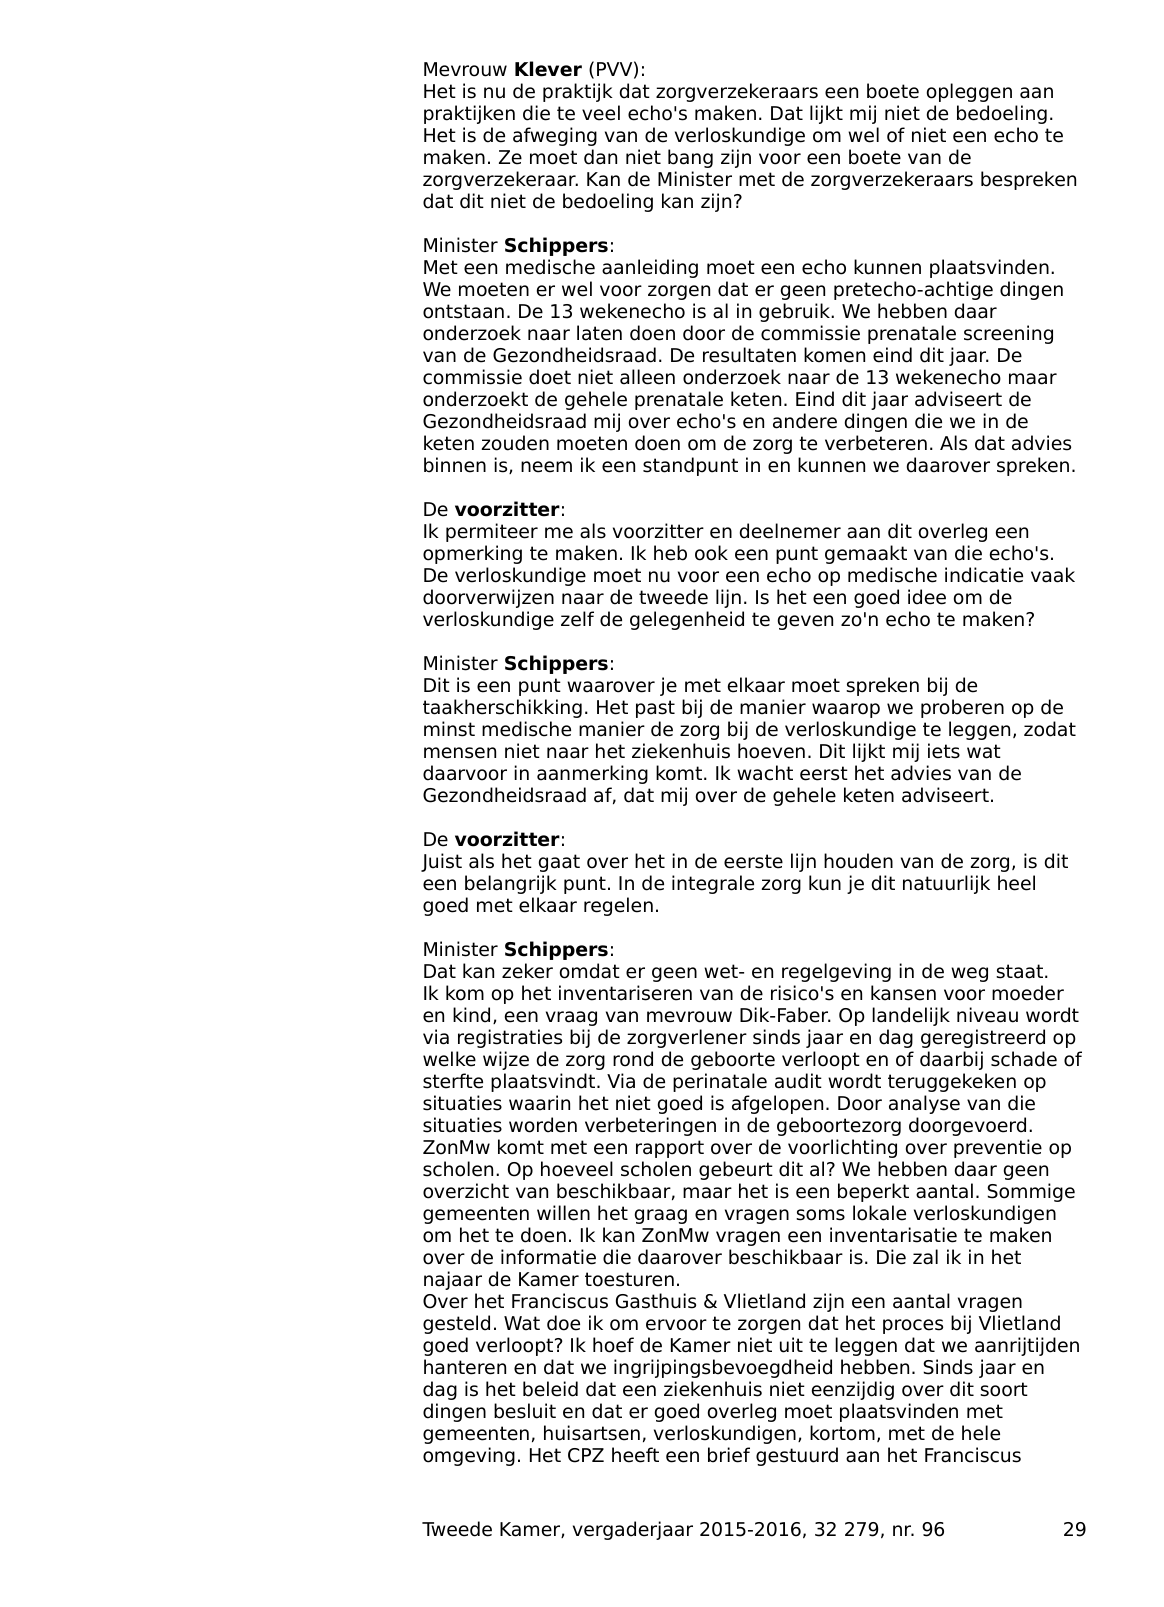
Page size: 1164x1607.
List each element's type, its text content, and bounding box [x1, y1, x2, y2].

text Over het Franciscus Gasthuis & Vlietland zijn een aantal vragen gesteld. Wat doe ik om ervoor te zorgen dat het proces bij Vlietland goed verloopt? Ik hoef de Kamer niet uit te leggen dat we aanrijtijden hanteren en dat we ingrijpingsbevoegdheid hebben. Sinds jaar en dag is het beleid dat een ziekenhuis niet eenzijdig over dit soort dingen besluit en dat er goed overleg moet plaatsvinden met gemeenten, huisartsen, verloskundigen, kortom, met de hele omgeving. Het CPZ heeft een brief gestuurd aan het Franciscus [422, 1291, 1087, 1467]
text Ik permiteer me als voorzitter en deelnemer aan dit overleg een opmerking te maken. Ik heb ook een punt gemaakt van die echo's. De verloskundige moet nu voor een echo op medische indicatie vaak doorverwijzen naar de tweede lijn. Is het een goed idee om de verloskundige zelf de gelegenheid te geven zo'n echo te maken? [422, 521, 1087, 631]
text Met een medische aanleiding moet een echo kunnen plaatsvinden. We moeten er wel voor zorgen dat er geen pretecho-achtige dingen ontstaan. De 13 wekenecho is al in gebruik. We hebben daar onderzoek naar laten doen door de commissie prenatale screening van de Gezondheidsraad. De resultaten komen eind dit jaar. De commissie doet niet alleen onderzoek naar de 13 wekenecho maar onderzoekt de gehele prenatale keten. Eind dit jaar adviseert de Gezondheidsraad mij over echo's en andere dingen die we in de keten zouden moeten doen om de zorg te verbeteren. Als dat advies binnen is, neem ik een standpunt in en kunnen we daarover spreken. [422, 257, 1087, 477]
text Minister Schippers: [422, 939, 1087, 961]
text Minister Schippers: [422, 653, 1087, 675]
text Mevrouw Klever (PVV): [422, 59, 1087, 81]
text Het is nu de praktijk dat zorgverzekeraars een boete opleggen aan praktijken die te veel echo's maken. Dat lijkt mij niet de bedoeling. Het is de afweging van de verloskundige om wel of niet een echo te maken. Ze moet dan niet bang zijn voor een boete van de zorgverzekeraar. Kan de Minister met de zorgverzekeraars bespreken dat dit niet de bedoeling kan zijn? [422, 81, 1087, 213]
text Dat kan zeker omdat er geen wet- en regelgeving in de weg staat. [422, 961, 1087, 983]
text Ik kom op het inventariseren van de risico's en kansen voor moeder en kind, een vraag van mevrouw Dik-Faber. Op landelijk niveau wordt via registraties bij de zorgverlener sinds jaar en dag geregistreerd op welke wijze de zorg rond de geboorte verloopt en of daarbij schade of sterfte plaatsvindt. Via de perinatale audit wordt teruggekeken op situaties waarin het niet goed is afgelopen. Door analyse van die situaties worden verbeteringen in de geboortezorg doorgevoerd. ZonMw komt met een rapport over de voorlichting over preventie op scholen. Op hoeveel scholen gebeurt dit al? We hebben daar geen overzicht van beschikbaar, maar het is een beperkt aantal. Sommige gemeenten willen het graag en vragen soms lokale verloskundigen om het te doen. Ik kan ZonMw vragen een inventarisatie te maken over de informatie die daarover beschikbaar is. Die zal ik in het najaar de Kamer toesturen. [422, 983, 1087, 1291]
text De voorzitter: [422, 499, 1087, 521]
text Dit is een punt waarover je met elkaar moet spreken bij de taakherschikking. Het past bij de manier waarop we proberen op de minst medische manier de zorg bij de verloskundige te leggen, zodat mensen niet naar het ziekenhuis hoeven. Dit lijkt mij iets wat daarvoor in aanmerking komt. Ik wacht eerst het advies van de Gezondheidsraad af, dat mij over de gehele keten adviseert. [422, 675, 1087, 807]
text Minister Schippers: [422, 235, 1087, 257]
text De voorzitter: [422, 829, 1087, 851]
text Juist als het gaat over het in de eerste lijn houden van de zorg, is dit een belangrijk punt. In de integrale zorg kun je dit natuurlijk heel goed met elkaar regelen. [422, 851, 1087, 917]
